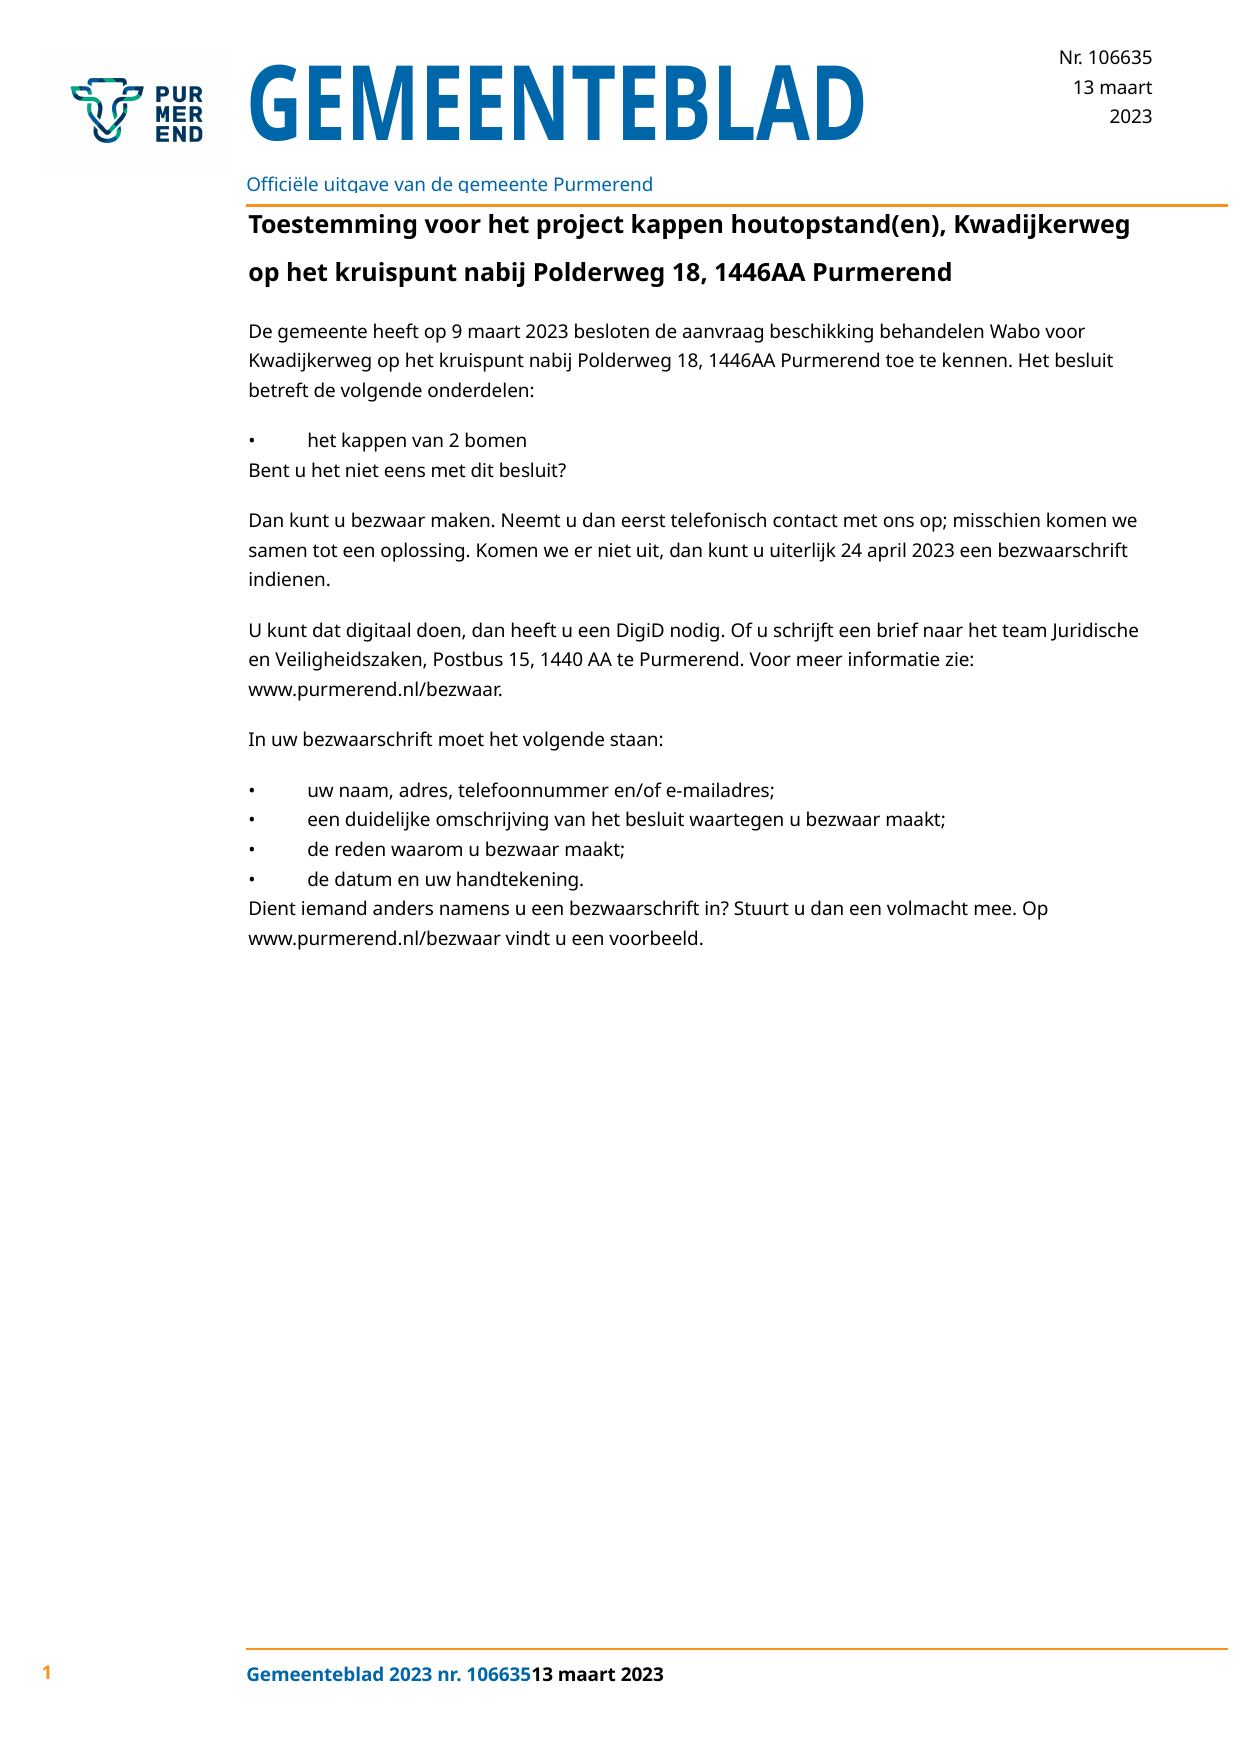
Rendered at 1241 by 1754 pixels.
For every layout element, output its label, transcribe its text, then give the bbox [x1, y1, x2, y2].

text Dient iemand anders namens u een bezwaarschrift in? Stuurt u dan een volmacht mee. Op www.purmerend.nl/bezwaar vindt u een voorbeeld. [248, 895, 1152, 951]
text Toestemming voor het project kappen houtopstand(en), Kwadijkerweg op het kruispunt nabij Polderweg 18, 1446AA Purmerend [248, 207, 1152, 288]
text Bent u het niet eens met dit besluit? [248, 457, 1152, 483]
text De gemeente heeft op 9 maart 2023 besloten de aanvraag beschikking behandelen Wabo voor Kwadijkerweg op het kruispunt nabij Polderweg 18, 1446AA Purmerend toe te kennen. Het besluit betreft de volgende onderdelen: [248, 318, 1152, 403]
list een duidelijke omschrijving van het besluit waartegen u bezwaar maakt; [248, 807, 1152, 832]
text U kunt dat digitaal doen, dan heeft u een DigiD nodig. Of u schrijft een brief naar het team Juridische en Veiligheidszaken, Postbus 15, 1440 AA te Purmerend. Voor meer informatie zie: www.purmerend.nl/bezwaar. [248, 617, 1152, 702]
list het kappen van 2 bomen [248, 427, 1152, 453]
picture [41, 47, 231, 172]
list de reden waarom u bezwaar maakt; [248, 836, 1152, 862]
text Dan kunt u bezwaar maken. Neemt u dan eerst telefonisch contact met ons op; misschien komen we samen tot een oplossing. Komen we er niet uit, dan kunt u uiterlijk 24 april 2023 een bezwaarschrift indienen. [248, 507, 1152, 592]
list uw naam, adres, telefoonnummer en/of e-mailadres; [248, 777, 1152, 803]
list de datum en uw handtekening. [248, 866, 1152, 892]
text In uw bezwaarschrift moet het volgende staan: [248, 727, 1152, 752]
